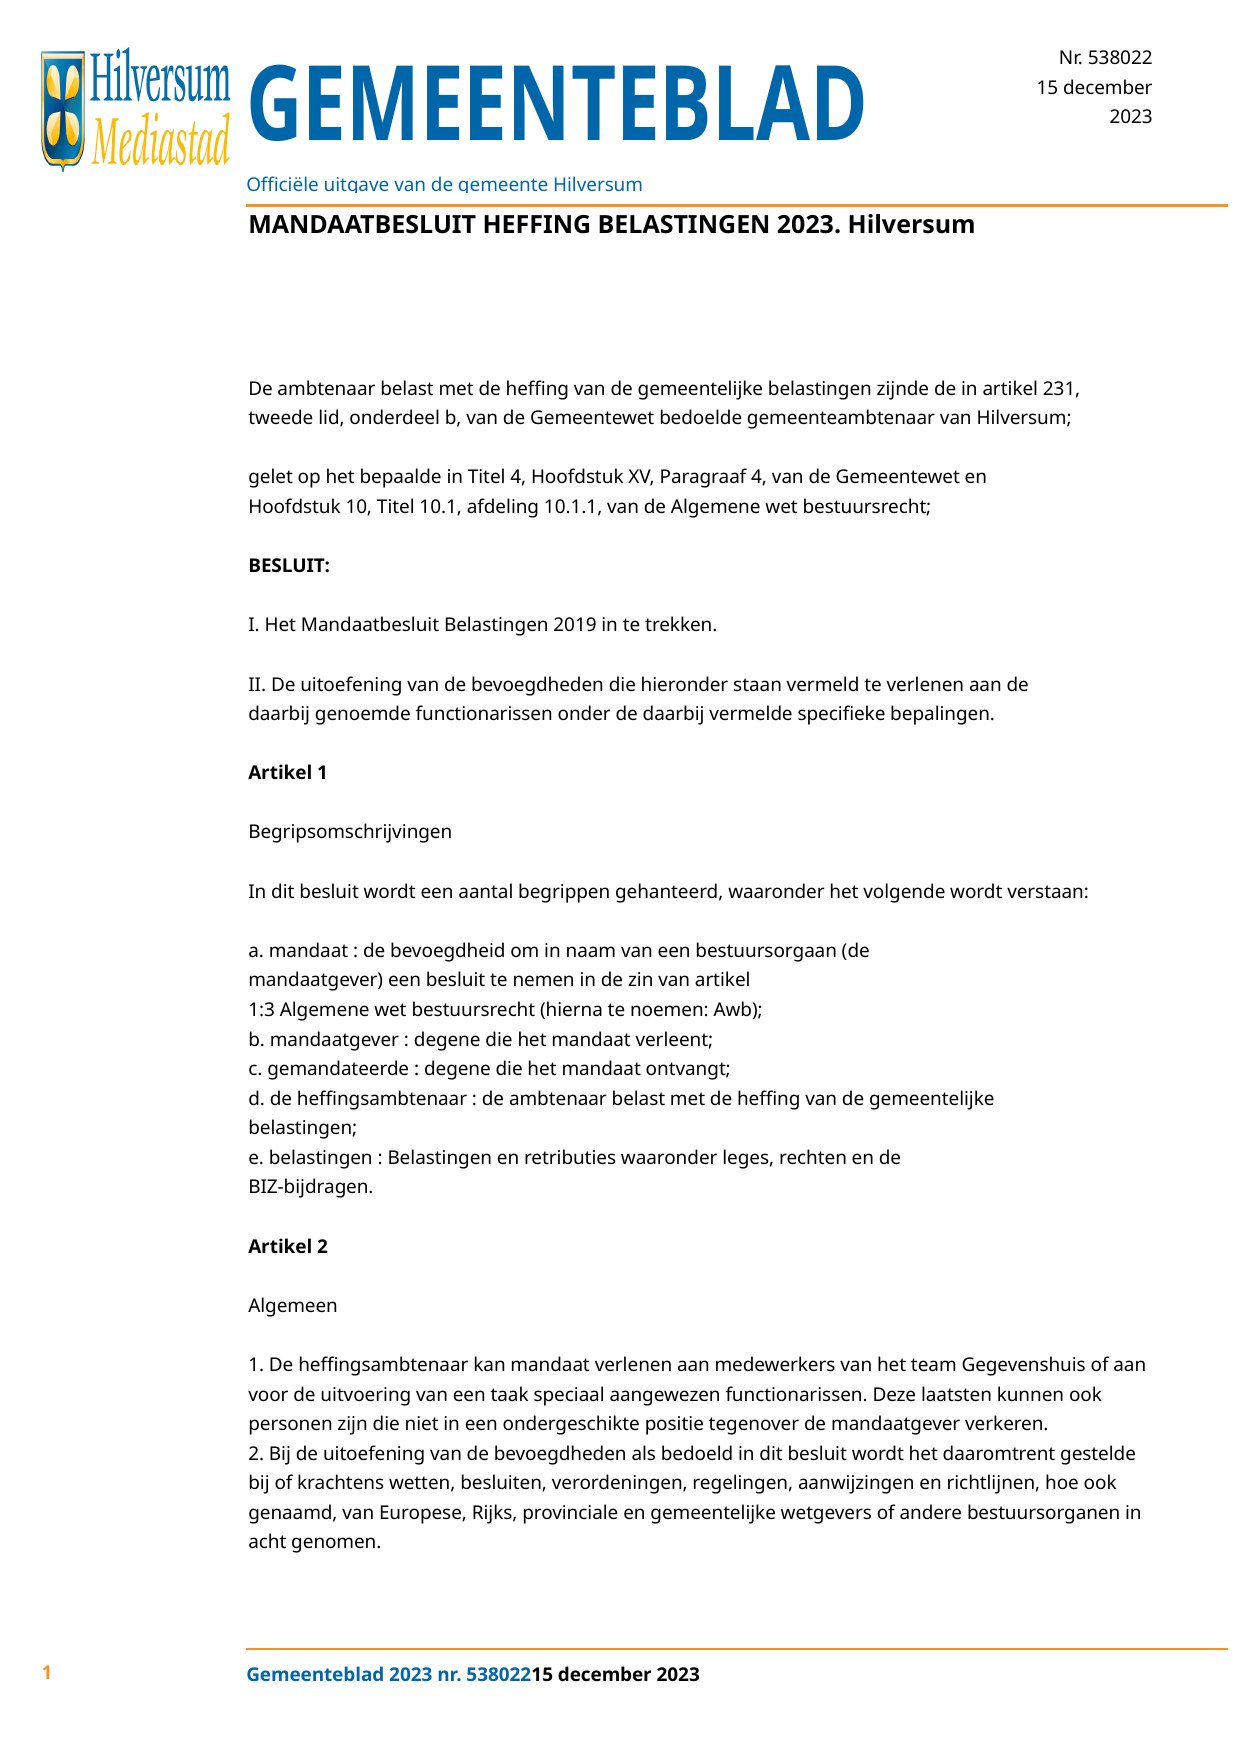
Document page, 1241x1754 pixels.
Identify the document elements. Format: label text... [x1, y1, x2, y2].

text 2. Bij de uitoefening van de bevoegdheden als bedoeld in dit besluit wordt het daaromtrent gestelde bij of krachtens wetten, besluiten, verordeningen, regelingen, aanwijzingen en richtlijnen, hoe ook genaamd, van Europese, Rijks, provinciale en gemeentelijke wetgevers of andere bestuursorganen in acht genomen. [248, 1440, 1152, 1554]
text belastingen; [248, 1114, 1152, 1140]
text daarbij genoemde functionarissen onder de daarbij vermelde specifieke bepalingen. [248, 700, 1152, 726]
text Artikel 2 [248, 1233, 1152, 1258]
text tweede lid, onderdeel b, van de Gemeentewet bedoelde gemeenteambtenaar van Hilversum; [248, 404, 1152, 430]
text Artikel 1 [248, 759, 1152, 785]
text b. mandaatgever : degene die het mandaat verleent; [248, 1026, 1152, 1051]
text MANDAATBESLUIT HEFFING BELASTINGEN 2023. Hilversum [248, 207, 1152, 241]
text 1. De heffingsambtenaar kan mandaat verlenen aan medewerkers van het team Gegevenshuis of aan voor de uitvoering van een taak speciaal aangewezen functionarissen. Deze laatsten kunnen ook personen zijn die niet in een ondergeschikte positie tegenover de mandaatgever verkeren. [248, 1351, 1152, 1436]
text d. de heffingsambtenaar : de ambtenaar belast met de heffing van de gemeentelijke [248, 1085, 1152, 1111]
text c. gemandateerde : degene die het mandaat ontvangt; [248, 1055, 1152, 1081]
text a. mandaat : de bevoegdheid om in naam van een bestuursorgaan (de [248, 937, 1152, 963]
text Begripsomschrijvingen [248, 819, 1152, 844]
text II. De uitoefening van de bevoegdheden die hieronder staan vermeld te verlenen aan de [248, 671, 1152, 696]
text I. Het Mandaatbesluit Belastingen 2019 in te trekken. [248, 612, 1152, 637]
text e. belastingen : Belastingen en retributies waaronder leges, rechten en de [248, 1144, 1152, 1170]
text 1:3 Algemene wet bestuursrecht (hierna te noemen: Awb); [248, 996, 1152, 1022]
text mandaatgever) een besluit te nemen in de zin van artikel [248, 967, 1152, 992]
text gelet op het bepaalde in Titel 4, Hoofdstuk XV, Paragraaf 4, van de Gemeentewet en [248, 464, 1152, 489]
text BESLUIT: [248, 552, 1152, 578]
text Algemeen [248, 1292, 1152, 1318]
text In dit besluit wordt een aantal begrippen gehanteerd, waaronder het volgende wordt verstaan: [248, 878, 1152, 903]
text Hoofdstuk 10, Titel 10.1, afdeling 10.1.1, van de Algemene wet bestuursrecht; [248, 493, 1152, 519]
picture [41, 47, 231, 172]
text BIZ-bijdragen. [248, 1174, 1152, 1199]
text De ambtenaar belast met de heffing van de gemeentelijke belastingen zijnde de in artikel 231, [248, 375, 1152, 401]
